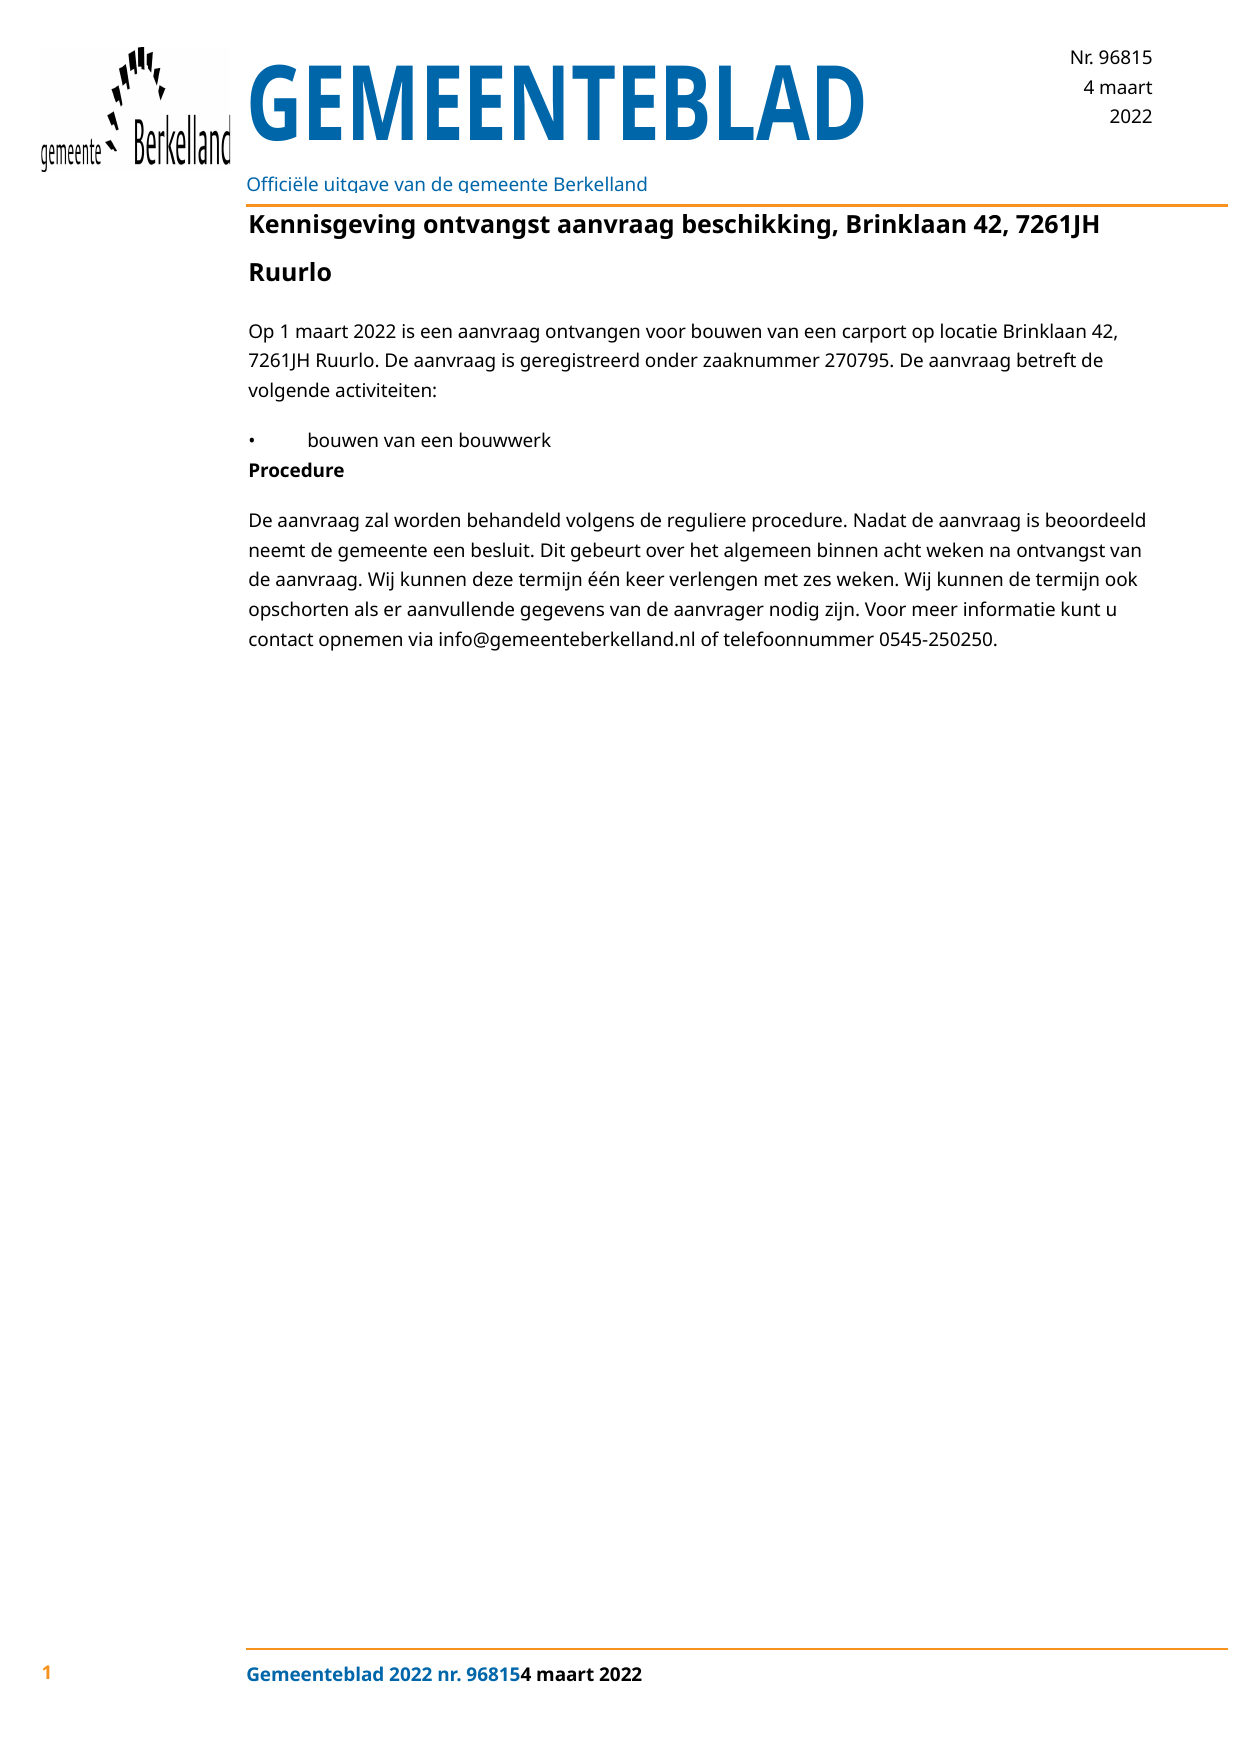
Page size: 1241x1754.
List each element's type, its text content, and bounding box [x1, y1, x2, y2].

list bouwen van een bouwwerk [248, 427, 1152, 453]
text De aanvraag zal worden behandeld volgens de reguliere procedure. Nadat de aanvraag is beoordeeld neemt de gemeente een besluit. Dit gebeurt over het algemeen binnen acht weken na ontvangst van de aanvraag. Wij kunnen deze termijn één keer verlengen met zes weken. Wij kunnen de termijn ook opschorten als er aanvullende gegevens van de aanvrager nodig zijn. Voor meer informatie kunt u contact opnemen via info@gemeenteberkelland.nl of telefoonnummer 0545-250250. [248, 507, 1152, 652]
text Kennisgeving ontvangst aanvraag beschikking, Brinklaan 42, 7261JH Ruurlo [248, 207, 1152, 288]
picture [41, 47, 231, 172]
text Op 1 maart 2022 is een aanvraag ontvangen voor bouwen van een carport op locatie Brinklaan 42, 7261JH Ruurlo. De aanvraag is geregistreerd onder zaaknummer 270795. De aanvraag betreft de volgende activiteiten: [248, 318, 1152, 403]
text Procedure [248, 457, 1152, 483]
